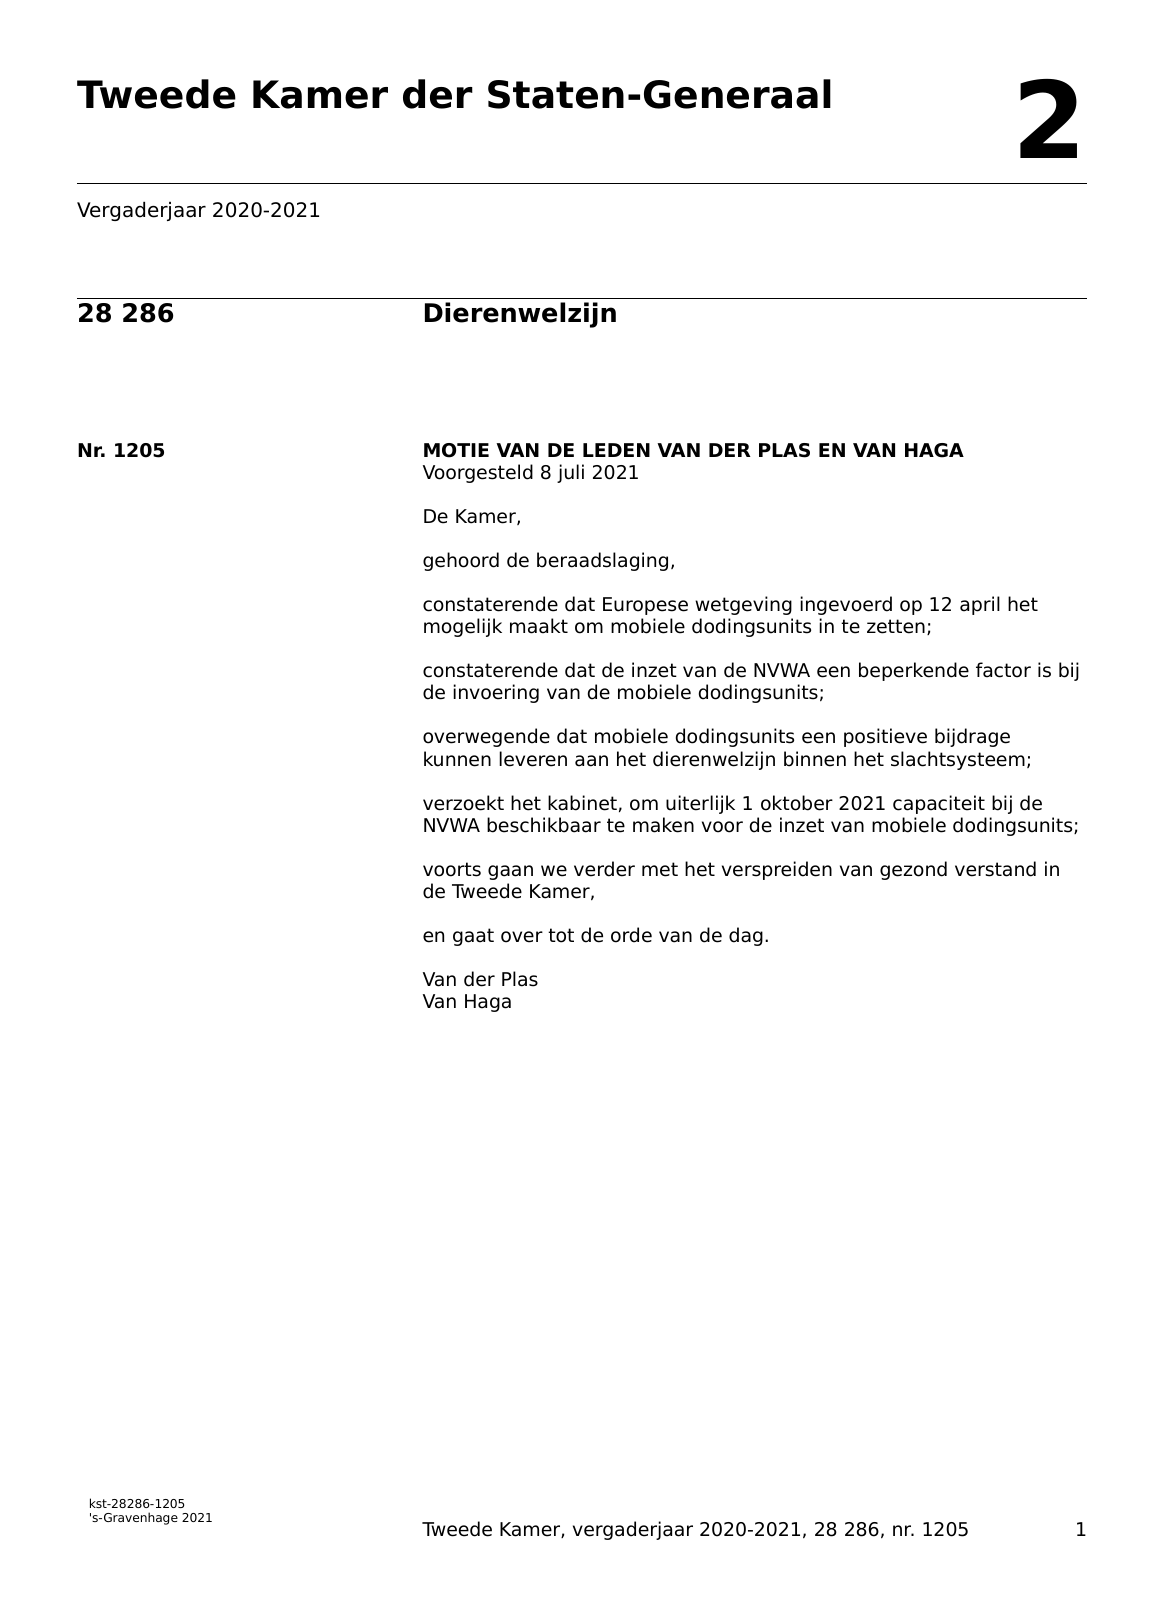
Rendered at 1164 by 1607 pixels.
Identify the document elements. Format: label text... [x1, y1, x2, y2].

text De Kamer, [422, 506, 1087, 528]
table_header 2 [886, 59, 1087, 183]
text constaterende dat de inzet van de NVWA een beperkende factor is bij de invoering van de mobiele dodingsunits; [422, 660, 1087, 704]
subtitle 28 286 Dierenwelzijn [77, 299, 1087, 329]
table_header Tweede Kamer der Staten-Generaal [77, 59, 886, 183]
text Van Haga [422, 991, 1087, 1013]
table_cell Vergaderjaar 2020-2021 [77, 184, 1087, 298]
subtitle Nr. 1205 MOTIE VAN DE LEDEN VAN DER PLAS EN VAN HAGA [77, 440, 1087, 462]
text kst-28286-1205 [88, 1497, 323, 1511]
text overwegende dat mobiele dodingsunits een positieve bijdrage kunnen leveren aan het dierenwelzijn binnen het slachtsysteem; [422, 726, 1087, 770]
text Van der Plas [422, 969, 1087, 991]
text 's-Gravenhage 2021 [88, 1511, 323, 1525]
text verzoekt het kabinet, om uiterlijk 1 oktober 2021 capaciteit bij de NVWA beschikbaar te maken voor de inzet van mobiele dodingsunits; [422, 793, 1087, 837]
text Voorgesteld 8 juli 2021 [422, 462, 1087, 484]
text gehoord de beraadslaging, [422, 550, 1087, 572]
text en gaat over tot de orde van de dag. [422, 925, 1087, 947]
text constaterende dat Europese wetgeving ingevoerd op 12 april het mogelijk maakt om mobiele dodingsunits in te zetten; [422, 594, 1087, 638]
text voorts gaan we verder met het verspreiden van gezond verstand in de Tweede Kamer, [422, 859, 1087, 903]
